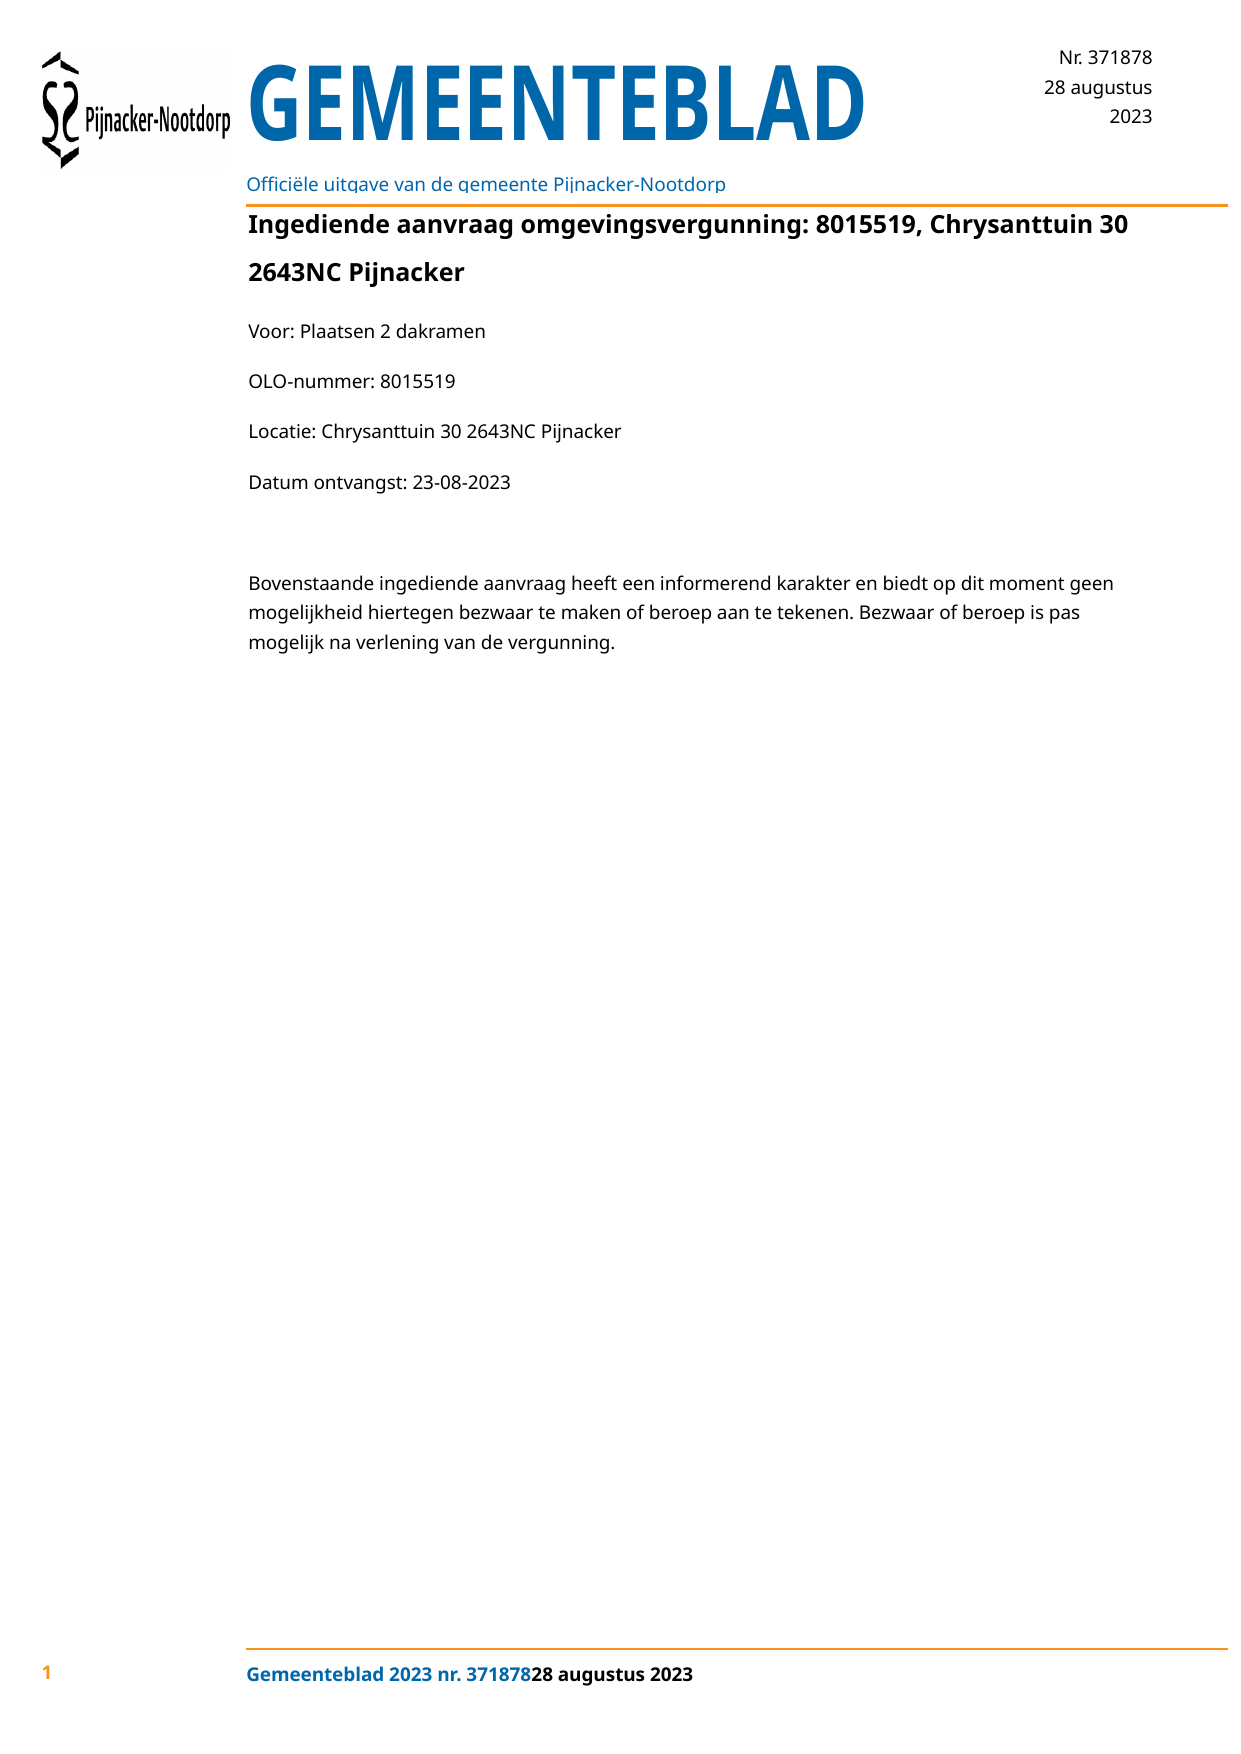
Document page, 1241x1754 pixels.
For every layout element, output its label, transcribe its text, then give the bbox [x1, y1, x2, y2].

text Locatie: Chrysanttuin 30 2643NC Pijnacker [248, 419, 1152, 444]
text OLO-nummer: 8015519 [248, 368, 1152, 394]
picture [41, 47, 231, 172]
text Voor: Plaatsen 2 dakramen [248, 318, 1152, 344]
text Bovenstaande ingediende aanvraag heeft een informerend karakter en biedt op dit moment geen mogelijkheid hiertegen bezwaar te maken of beroep aan te tekenen. Bezwaar of beroep is pas mogelijk na verlening van de vergunning. [248, 570, 1152, 655]
text Datum ontvangst: 23-08-2023 [248, 469, 1152, 495]
text Ingediende aanvraag omgevingsvergunning: 8015519, Chrysanttuin 30 2643NC Pijnacker [248, 207, 1152, 288]
